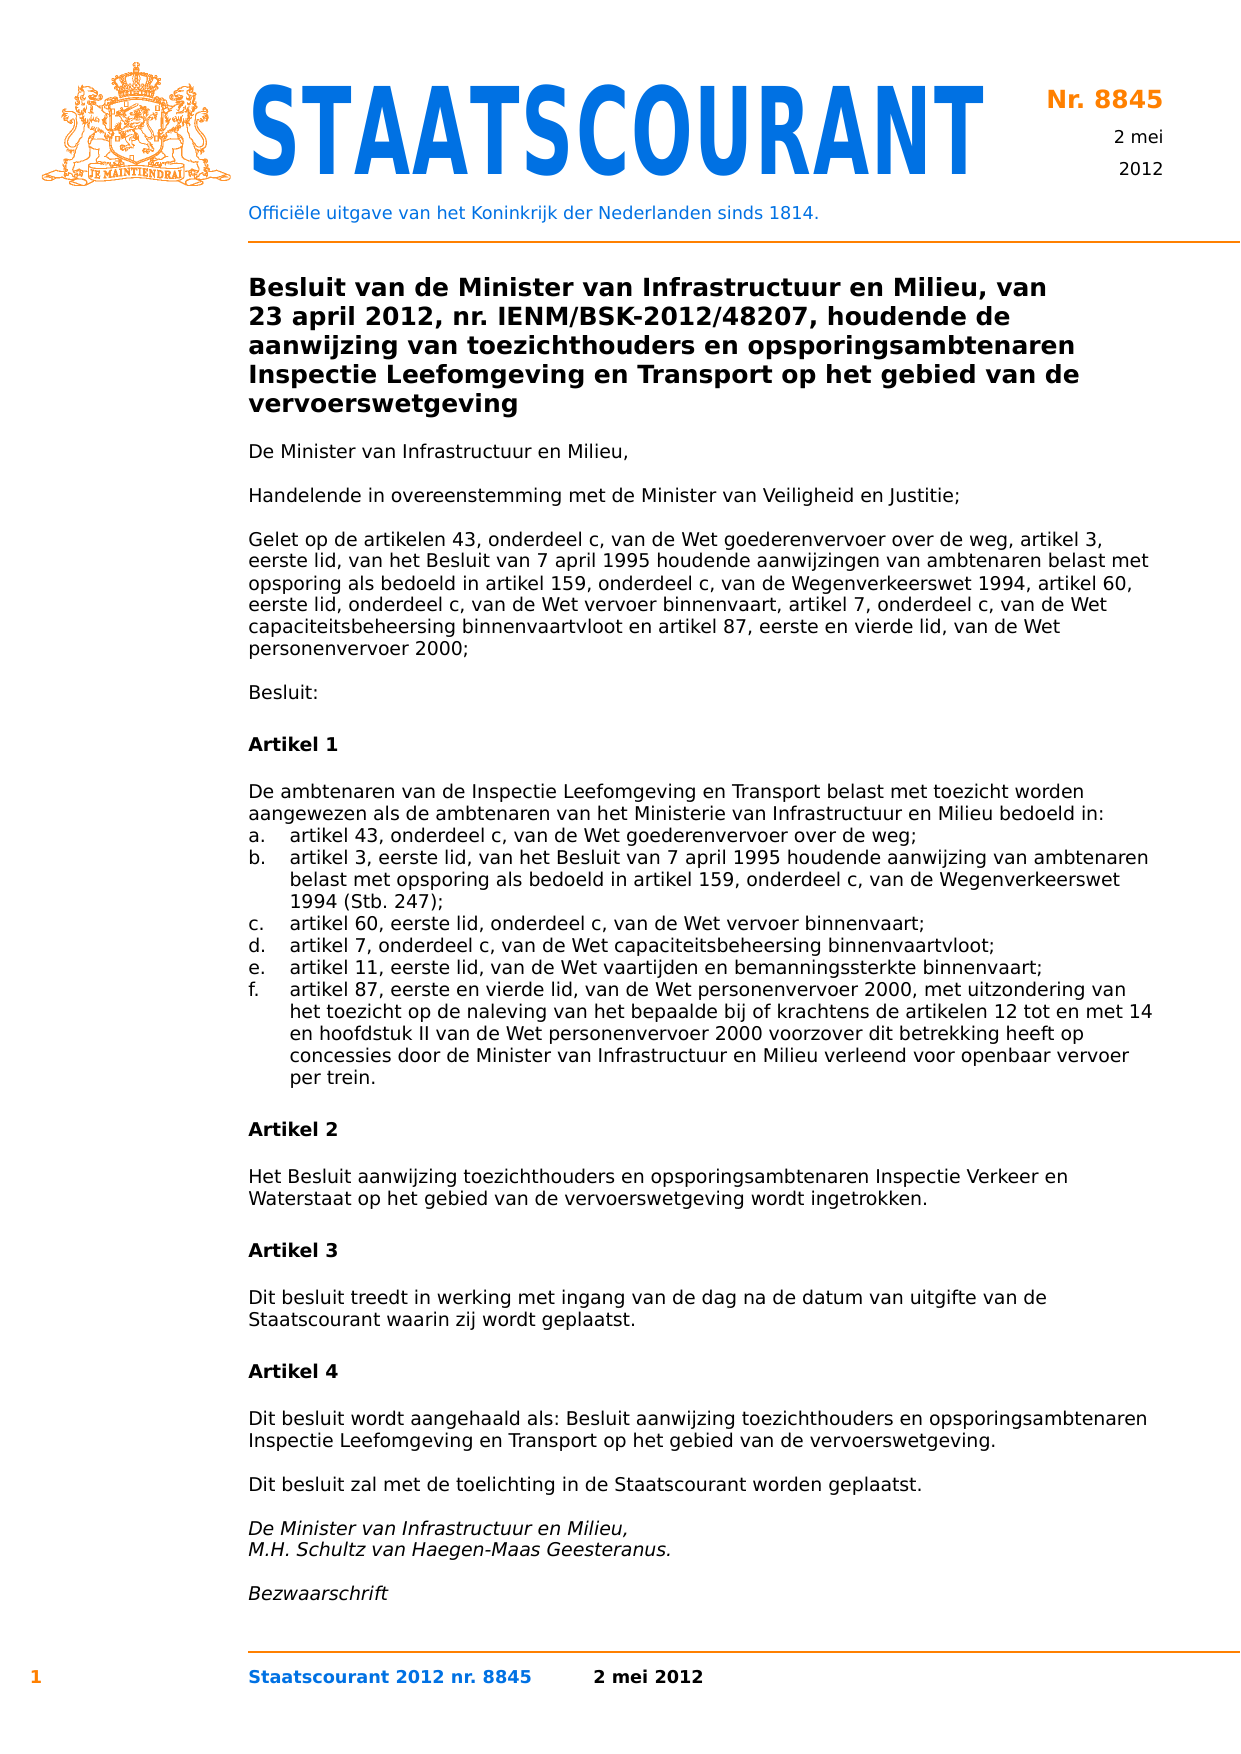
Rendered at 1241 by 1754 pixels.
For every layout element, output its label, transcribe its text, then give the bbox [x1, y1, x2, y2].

text c. artikel 60, eerste lid, onderdeel c, van de Wet vervoer binnenvaart; [248, 913, 1163, 935]
text Handelende in overeenstemming met de Minister van Veiligheid en Justitie; [248, 484, 1163, 507]
text Dit besluit zal met de toelichting in de Staatscourant worden geplaatst. [248, 1473, 1163, 1496]
text Het Besluit aanwijzing toezichthouders en opsporingsambtenaren Inspectie Verkeer en Waterstaat op het gebied van de vervoerswetgeving wordt ingetrokken. [248, 1166, 1163, 1210]
text Dit besluit treedt in werking met ingang van de dag na de datum van uitgifte van de Staatscourant waarin zij wordt geplaatst. [248, 1287, 1163, 1331]
text De Minister van Infrastructuur en Milieu, [248, 441, 1163, 463]
table_header STAATSCOURANT [248, 62, 998, 203]
subtitle Artikel 1 [248, 734, 1163, 756]
subtitle Artikel 3 [248, 1240, 1163, 1262]
table_header [25, 62, 248, 241]
text Bezwaarschrift [248, 1583, 1163, 1605]
subtitle Artikel 4 [248, 1361, 1163, 1383]
text Besluit: [248, 682, 1163, 704]
text b. artikel 3, eerste lid, van het Besluit van 7 april 1995 houdende aanwijzing van ambtenaren belast met opsporing als bedoeld in artikel 159, onderdeel c, van de Wegenverkeerswet 1994 (Stb. 247); [248, 847, 1163, 913]
text f. artikel 87, eerste en vierde lid, van de Wet personenvervoer 2000, met uitzondering van het toezicht op de naleving van het bepaalde bij of krachtens de artikelen 12 tot en met 14 en hoofdstuk II van de Wet personenvervoer 2000 voorzover dit betrekking heeft op concessies door de Minister van Infrastructuur en Milieu verleend voor openbaar vervoer per trein. [248, 979, 1163, 1089]
text a. artikel 43, onderdeel c, van de Wet goederenvervoer over de weg; [248, 825, 1163, 847]
text e. artikel 11, eerste lid, van de Wet vaartijden en bemanningssterkte binnenvaart; [248, 957, 1163, 979]
subtitle Artikel 2 [248, 1119, 1163, 1141]
text De ambtenaren van de Inspectie Leefomgeving en Transport belast met toezicht worden aangewezen als de ambtenaren van het Ministerie van Infrastructuur en Milieu bedoeld in: [248, 781, 1163, 825]
table_cell 2012 [998, 153, 1240, 203]
table_cell Officiële uitgave van het Koninkrijk der Nederlanden sinds 1814. [248, 203, 1240, 241]
text Dit besluit wordt aangehaald als: Besluit aanwijzing toezichthouders en opsporingsambtenaren Inspectie Leefomgeving en Transport op het gebied van de vervoerswetgeving. [248, 1408, 1163, 1452]
picture [41, 62, 231, 186]
text De Minister van Infrastructuur en Milieu, M.H. Schultz van Haegen-Maas Geesteranus. [248, 1517, 1163, 1561]
text d. artikel 7, onderdeel c, van de Wet capaciteitsbeheersing binnenvaartvloot; [248, 935, 1163, 957]
subtitle Besluit van de Minister van Infrastructuur en Milieu, van 23 april 2012, nr. IENM/BSK-2012/48207, houdende de aanwijzing van toezichthouders en opsporingsambtenaren Inspectie Leefomgeving en Transport op het gebied van de vervoerswetgeving [248, 273, 1163, 419]
table_cell 2 mei [998, 121, 1240, 153]
table_header Nr. 8845 [998, 62, 1240, 121]
text Gelet op de artikelen 43, onderdeel c, van de Wet goederenvervoer over de weg, artikel 3, eerste lid, van het Besluit van 7 april 1995 houdende aanwijzingen van ambtenaren belast met opsporing als bedoeld in artikel 159, onderdeel c, van de Wegenverkeerswet 1994, artikel 60, eerste lid, onderdeel c, van de Wet vervoer binnenvaart, artikel 7, onderdeel c, van de Wet capaciteitsbeheersing binnenvaartvloot en artikel 87, eerste en vierde lid, van de Wet personenvervoer 2000; [248, 528, 1163, 660]
